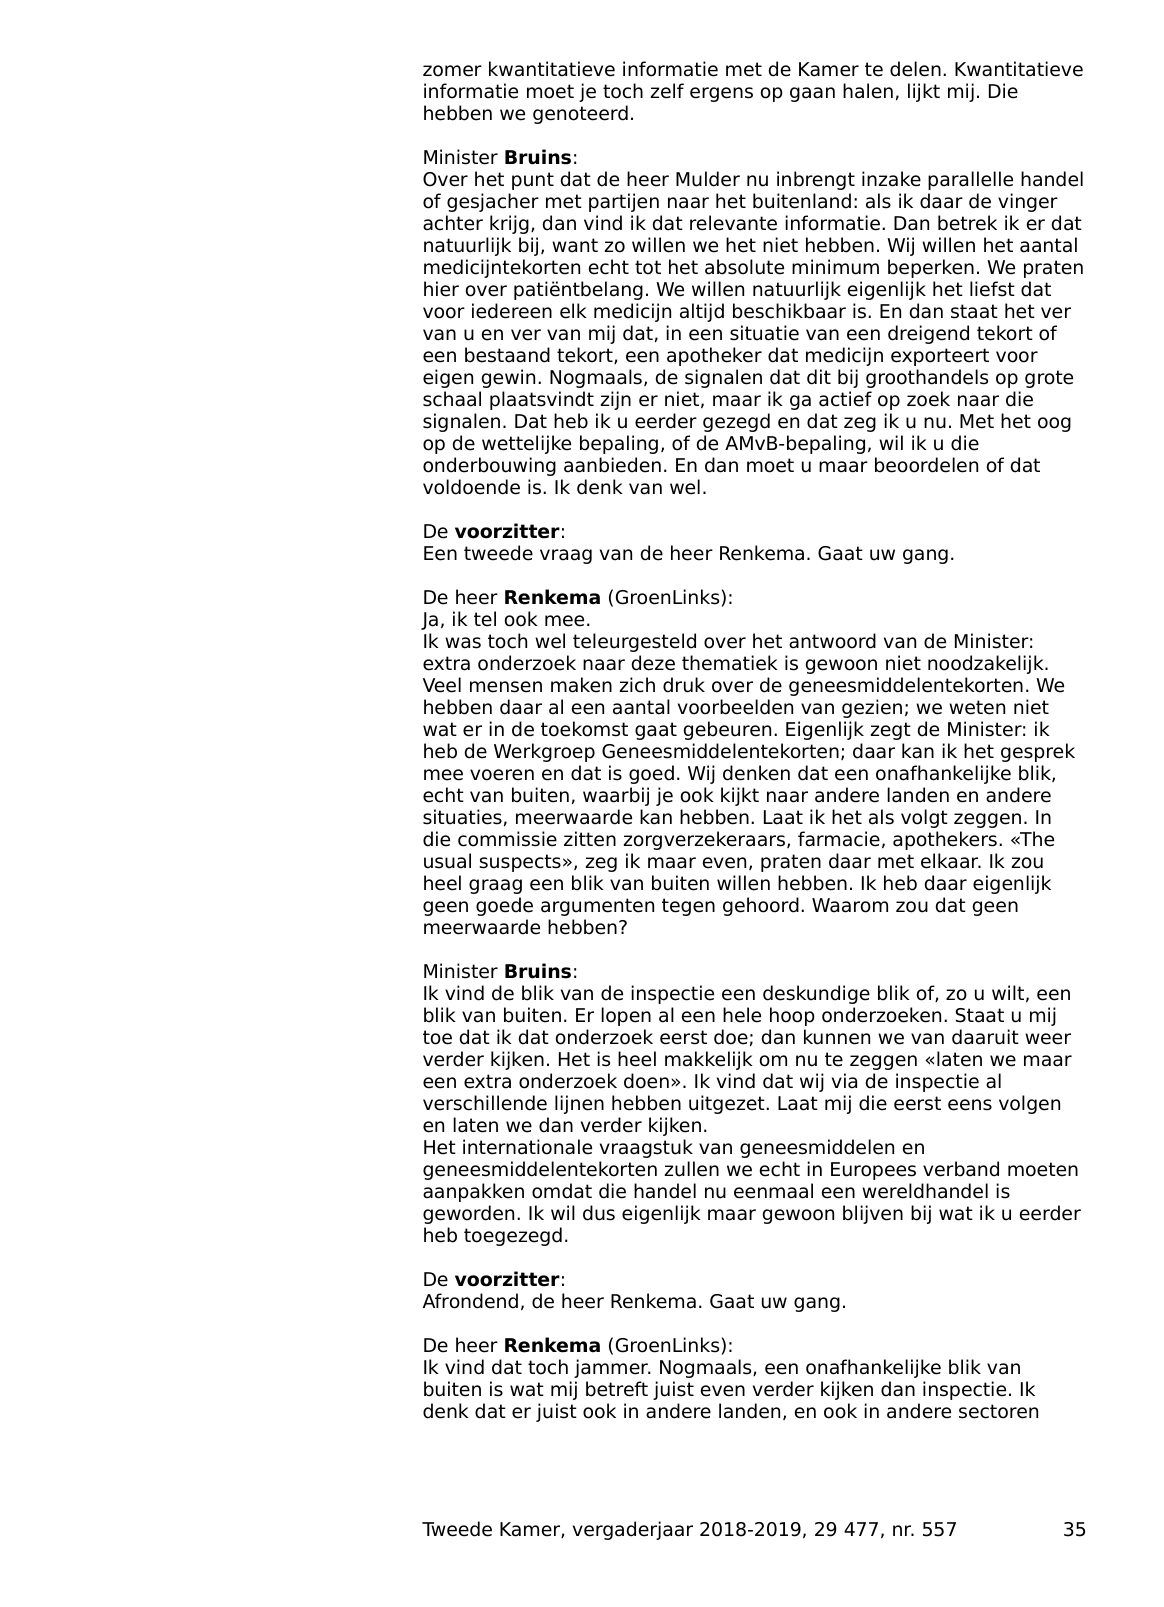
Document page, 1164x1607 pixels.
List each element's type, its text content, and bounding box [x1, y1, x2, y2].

text Over het punt dat de heer Mulder nu inbrengt inzake parallelle handel of gesjacher met partijen naar het buitenland: als ik daar de vinger achter krijg, dan vind ik dat relevante informatie. Dan betrek ik er dat natuurlijk bij, want zo willen we het niet hebben. Wij willen het aantal medicijntekorten echt tot het absolute minimum beperken. We praten hier over patiëntbelang. We willen natuurlijk eigenlijk het liefst dat voor iedereen elk medicijn altijd beschikbaar is. En dan staat het ver van u en ver van mij dat, in een situatie van een dreigend tekort of een bestaand tekort, een apotheker dat medicijn exporteert voor eigen gewin. Nogmaals, de signalen dat dit bij groothandels op grote schaal plaatsvindt zijn er niet, maar ik ga actief op zoek naar die signalen. Dat heb ik u eerder gezegd en dat zeg ik u nu. Met het oog op de wettelijke bepaling, of de AMvB-bepaling, wil ik u die onderbouwing aanbieden. En dan moet u maar beoordelen of dat voldoende is. Ik denk van wel. [422, 169, 1087, 499]
text De voorzitter: [422, 521, 1087, 543]
text De voorzitter: [422, 1269, 1087, 1291]
text Een tweede vraag van de heer Renkema. Gaat uw gang. [422, 543, 1087, 565]
text Minister Bruins: [422, 147, 1087, 169]
text Het internationale vraagstuk van geneesmiddelen en geneesmiddelentekorten zullen we echt in Europees verband moeten aanpakken omdat die handel nu eenmaal een wereldhandel is geworden. Ik wil dus eigenlijk maar gewoon blijven bij wat ik u eerder heb toegezegd. [422, 1137, 1087, 1247]
text Ik was toch wel teleurgesteld over het antwoord van de Minister: extra onderzoek naar deze thematiek is gewoon niet noodzakelijk. Veel mensen maken zich druk over de geneesmiddelentekorten. We hebben daar al een aantal voorbeelden van gezien; we weten niet wat er in de toekomst gaat gebeuren. Eigenlijk zegt de Minister: ik heb de Werkgroep Geneesmiddelentekorten; daar kan ik het gesprek mee voeren en dat is goed. Wij denken dat een onafhankelijke blik, echt van buiten, waarbij je ook kijkt naar andere landen en andere situaties, meerwaarde kan hebben. Laat ik het als volgt zeggen. In die commissie zitten zorgverzekeraars, farmacie, apothekers. «The usual suspects», zeg ik maar even, praten daar met elkaar. Ik zou heel graag een blik van buiten willen hebben. Ik heb daar eigenlijk geen goede argumenten tegen gehoord. Waarom zou dat geen meerwaarde hebben? [422, 631, 1087, 939]
text De heer Renkema (GroenLinks): [422, 587, 1087, 609]
text zomer kwantitatieve informatie met de Kamer te delen. Kwantitatieve informatie moet je toch zelf ergens op gaan halen, lijkt mij. Die hebben we genoteerd. [422, 59, 1087, 125]
text Minister Bruins: [422, 961, 1087, 983]
text Ja, ik tel ook mee. [422, 609, 1087, 631]
text Afrondend, de heer Renkema. Gaat uw gang. [422, 1291, 1087, 1313]
text Ik vind de blik van de inspectie een deskundige blik of, zo u wilt, een blik van buiten. Er lopen al een hele hoop onderzoeken. Staat u mij toe dat ik dat onderzoek eerst doe; dan kunnen we van daaruit weer verder kijken. Het is heel makkelijk om nu te zeggen «laten we maar een extra onderzoek doen». Ik vind dat wij via de inspectie al verschillende lijnen hebben uitgezet. Laat mij die eerst eens volgen en laten we dan verder kijken. [422, 983, 1087, 1137]
text Ik vind dat toch jammer. Nogmaals, een onafhankelijke blik van buiten is wat mij betreft juist even verder kijken dan inspectie. Ik denk dat er juist ook in andere landen, en ook in andere sectoren [422, 1357, 1087, 1423]
text De heer Renkema (GroenLinks): [422, 1335, 1087, 1357]
